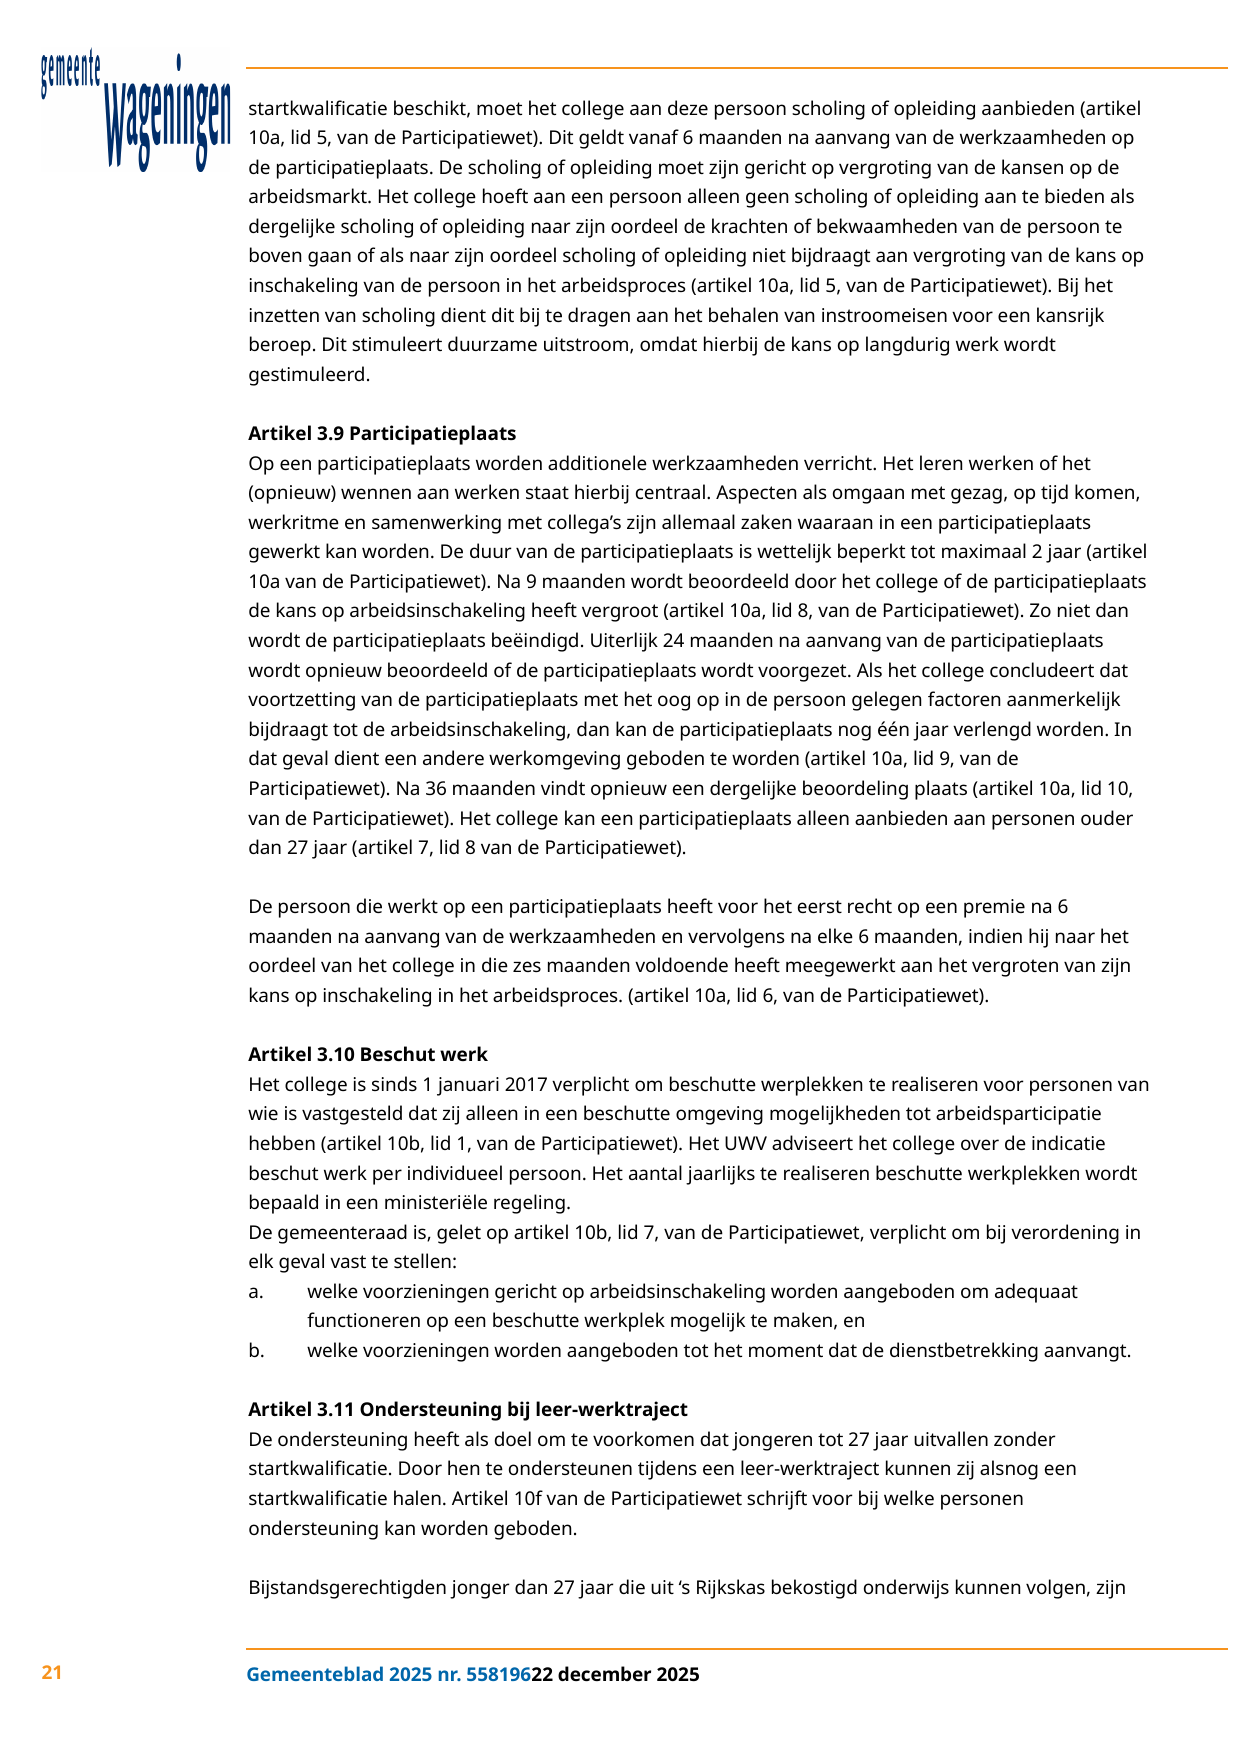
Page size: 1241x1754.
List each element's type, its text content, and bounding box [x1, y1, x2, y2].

text Artikel 3.9 Participatieplaats [248, 420, 1152, 446]
text startkwalificatie beschikt, moet het college aan deze persoon scholing of opleiding aanbieden (artikel 10a, lid 5, van de Participatiewet). Dit geldt vanaf 6 maanden na aanvang van de werkzaamheden op de participatieplaats. De scholing of opleiding moet zijn gericht op vergroting van de kansen op de arbeidsmarkt. Het college hoeft aan een persoon alleen geen scholing of opleiding aan te bieden als dergelijke scholing of opleiding naar zijn oordeel de krachten of bekwaamheden van de persoon te boven gaan of als naar zijn oordeel scholing of opleiding niet bijdraagt aan vergroting van de kans op inschakeling van de persoon in het arbeidsproces (artikel 10a, lid 5, van de Participatiewet). Bij het inzetten van scholing dient dit bij te dragen aan het behalen van instroomeisen voor een kansrijk beroep. Dit stimuleert duurzame uitstroom, omdat hierbij de kans op langdurig werk wordt gestimuleerd. [248, 95, 1152, 387]
text Bijstandsgerechtigden jonger dan 27 jaar die uit ‘s Rijkskas bekostigd onderwijs kunnen volgen, zijn [248, 1574, 1152, 1600]
list welke voorzieningen worden aangeboden tot het moment dat de dienstbetrekking aanvangt. [248, 1337, 1152, 1363]
text De ondersteuning heeft als doel om te voorkomen dat jongeren tot 27 jaar uitvallen zonder startkwalificatie. Door hen te ondersteunen tijdens een leer-werktraject kunnen zij alsnog een startkwalificatie halen. Artikel 10f van de Participatiewet schrijft voor bij welke personen ondersteuning kan worden geboden. [248, 1426, 1152, 1541]
text De persoon die werkt op een participatieplaats heeft voor het eerst recht op een premie na 6 maanden na aanvang van de werkzaamheden en vervolgens na elke 6 maanden, indien hij naar het oordeel van het college in die zes maanden voldoende heeft meegewerkt aan het vergroten van zijn kans op inschakeling in het arbeidsproces. (artikel 10a, lid 6, van de Participatiewet). [248, 893, 1152, 1008]
text De gemeenteraad is, gelet op artikel 10b, lid 7, van de Participatiewet, verplicht om bij verordening in elk geval vast te stellen: [248, 1219, 1152, 1274]
text Het college is sinds 1 januari 2017 verplicht om beschutte werplekken te realiseren voor personen van wie is vastgesteld dat zij alleen in een beschutte omgeving mogelijkheden tot arbeidsparticipatie hebben (artikel 10b, lid 1, van de Participatiewet). Het UWV adviseert het college over de indicatie beschut werk per individueel persoon. Het aantal jaarlijks te realiseren beschutte werkplekken wordt bepaald in een ministeriële regeling. [248, 1071, 1152, 1215]
text Artikel 3.11 Ondersteuning bij leer-werktraject [248, 1396, 1152, 1422]
text Op een participatieplaats worden additionele werkzaamheden verricht. Het leren werken of het (opnieuw) wennen aan werken staat hierbij centraal. Aspecten als omgaan met gezag, op tijd komen, werkritme en samenwerking met collega’s zijn allemaal zaken waaraan in een participatieplaats gewerkt kan worden. De duur van de participatieplaats is wettelijk beperkt tot maximaal 2 jaar (artikel 10a van de Participatiewet). Na 9 maanden wordt beoordeeld door het college of de participatieplaats de kans op arbeidsinschakeling heeft vergroot (artikel 10a, lid 8, van de Participatiewet). Zo niet dan wordt de participatieplaats beëindigd. Uiterlijk 24 maanden na aanvang van de participatieplaats wordt opnieuw beoordeeld of de participatieplaats wordt voorgezet. Als het college concludeert dat voortzetting van de participatieplaats met het oog op in de persoon gelegen factoren aanmerkelijk bijdraagt tot de arbeidsinschakeling, dan kan de participatieplaats nog één jaar verlengd worden. In dat geval dient een andere werkomgeving geboden te worden (artikel 10a, lid 9, van de Participatiewet). Na 36 maanden vindt opnieuw een dergelijke beoordeling plaats (artikel 10a, lid 10, van de Participatiewet). Het college kan een participatieplaats alleen aanbieden aan personen ouder dan 27 jaar (artikel 7, lid 8 van de Participatiewet). [248, 450, 1152, 860]
list welke voorzieningen gericht op arbeidsinschakeling worden aangeboden om adequaat functioneren op een beschutte werkplek mogelijk te maken, en [248, 1278, 1152, 1333]
text Artikel 3.10 Beschut werk [248, 1041, 1152, 1067]
picture [41, 47, 231, 172]
